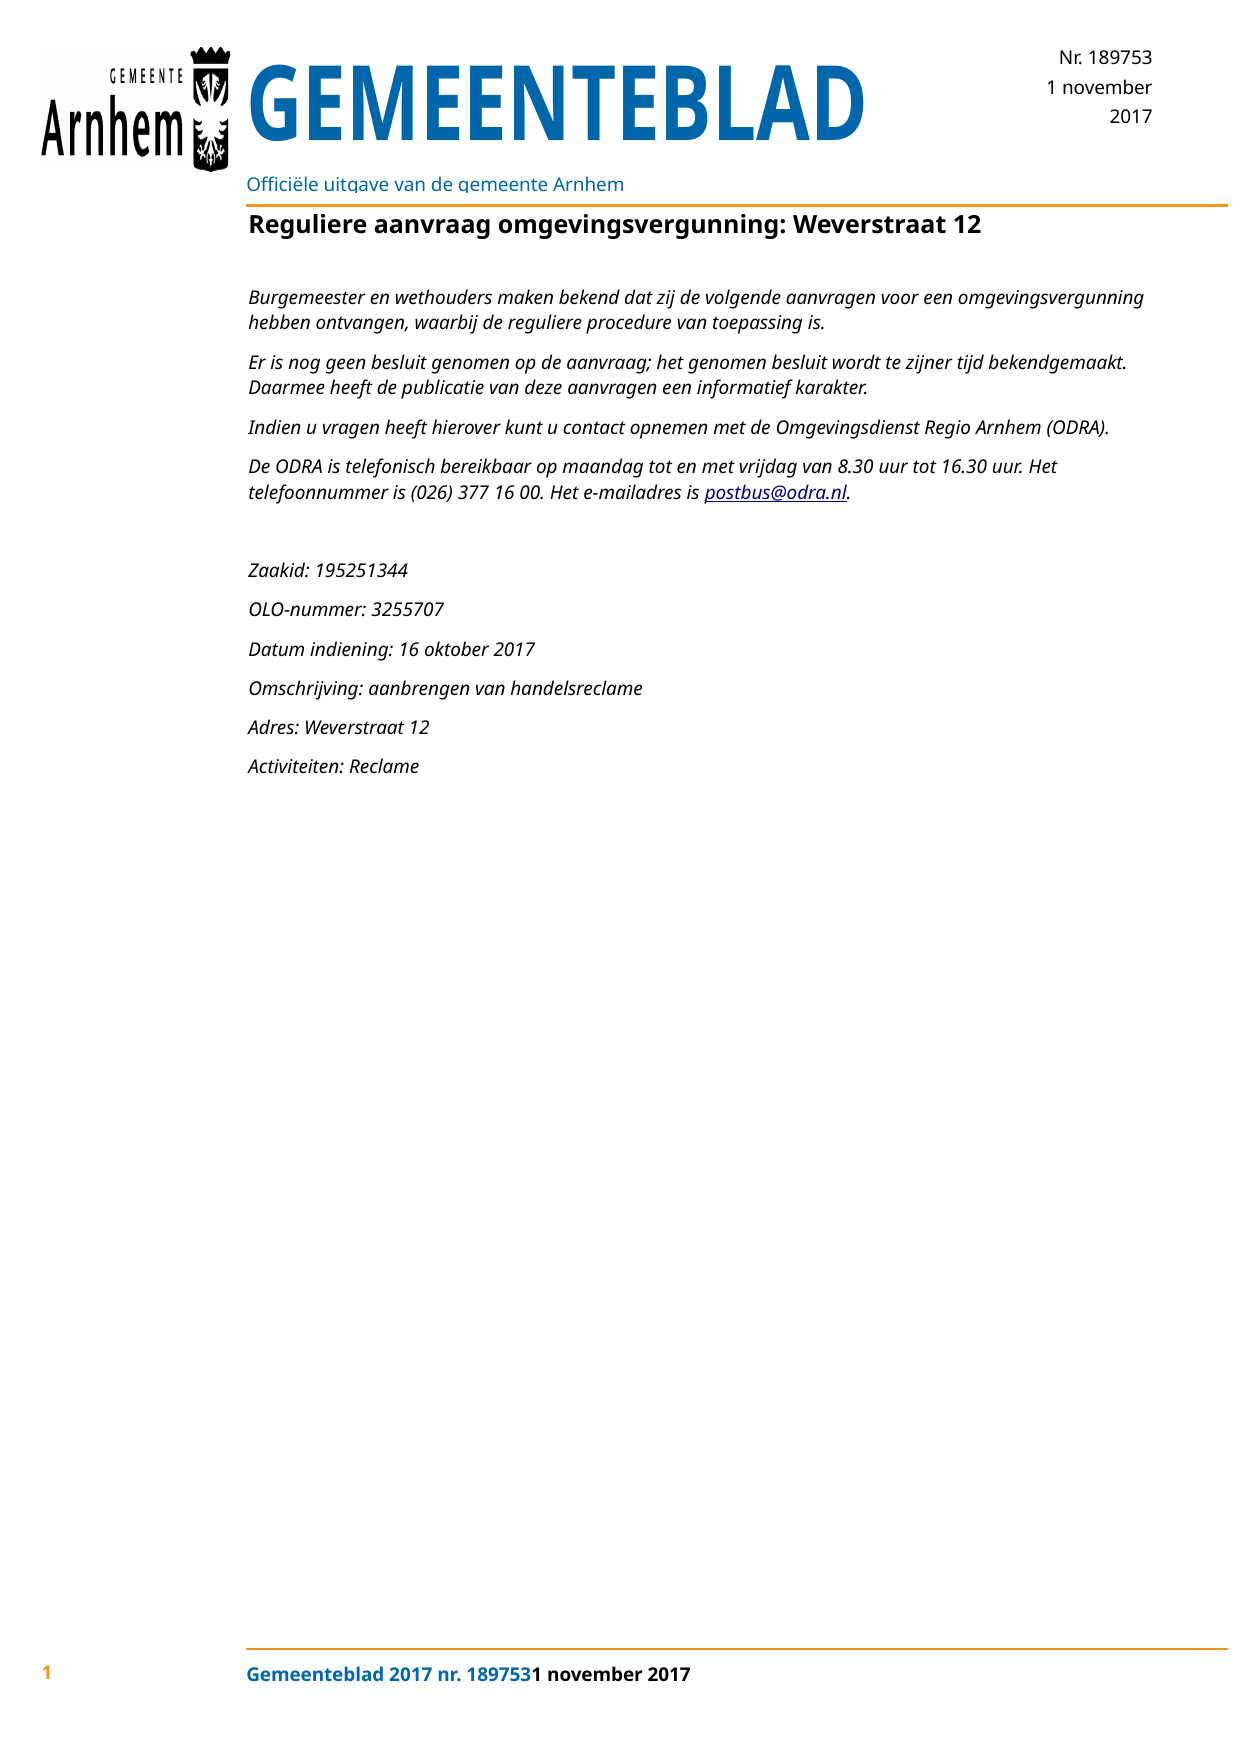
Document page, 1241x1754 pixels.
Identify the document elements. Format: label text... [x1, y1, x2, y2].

picture [41, 47, 231, 172]
text Zaakid: 195251344 [248, 557, 1152, 583]
text Omschrijving: aanbrengen van handelsreclame [248, 675, 1152, 701]
text Burgemeester en wethouders maken bekend dat zij de volgende aanvragen voor een omgevingsvergunning hebben ontvangen, waarbij de reguliere procedure van toepassing is. [248, 284, 1152, 335]
text Er is nog geen besluit genomen op de aanvraag; het genomen besluit wordt te zijner tijd bekendgemaakt. Daarmee heeft de publicatie van deze aanvragen een informatief karakter. [248, 349, 1152, 400]
text Adres: Weverstraat 12 [248, 714, 1152, 740]
text De ODRA is telefonisch bereikbaar op maandag tot en met vrijdag van 8.30 uur tot 16.30 uur. Het telefoonnummer is (026) 377 16 00. Het e-mailadres is postbus@odra.nl. [248, 453, 1152, 504]
text Indien u vragen heeft hierover kunt u contact opnemen met de Omgevingsdienst Regio Arnhem (ODRA). [248, 414, 1152, 439]
text Datum indiening: 16 oktober 2017 [248, 636, 1152, 662]
text Reguliere aanvraag omgevingsvergunning: Weverstraat 12 [248, 207, 1152, 241]
text Activiteiten: Reclame [248, 754, 1152, 779]
text OLO-nummer: 3255707 [248, 597, 1152, 622]
